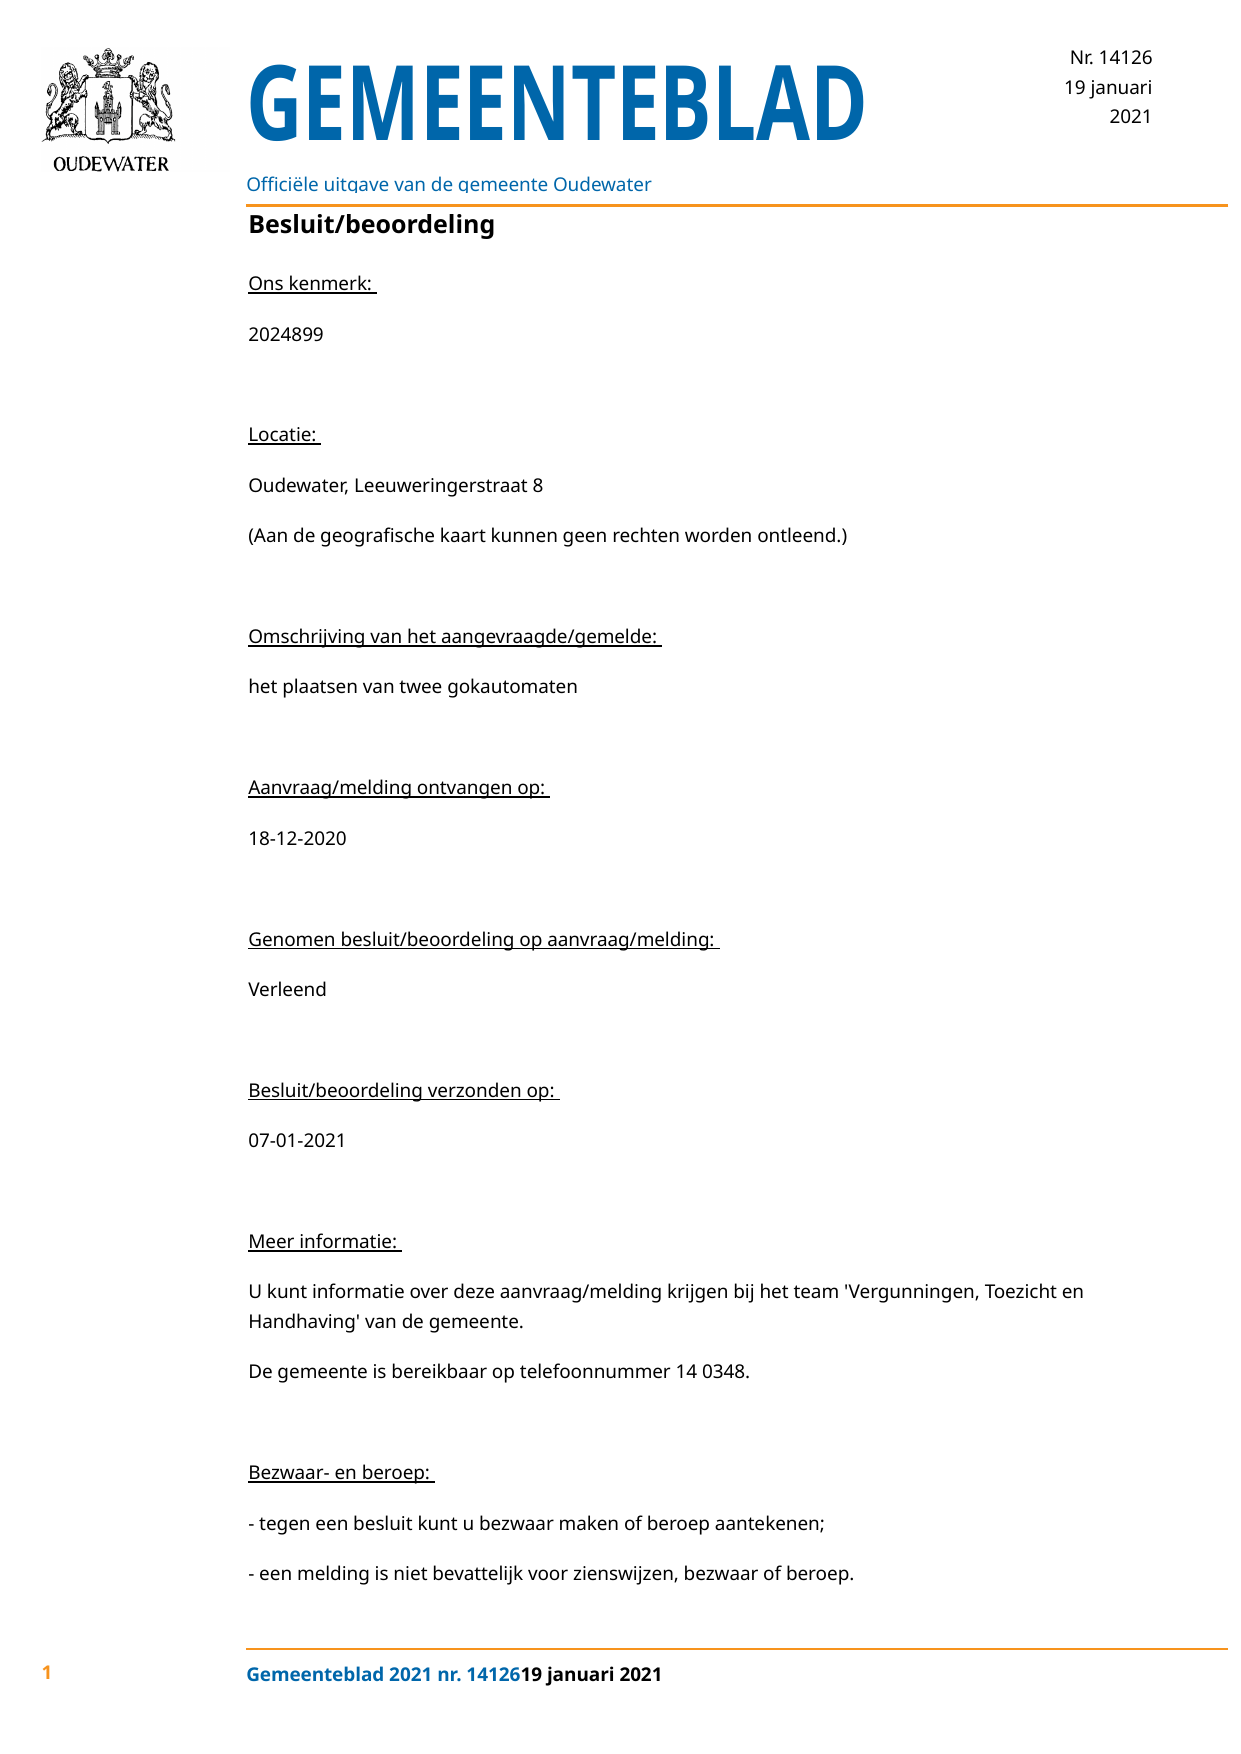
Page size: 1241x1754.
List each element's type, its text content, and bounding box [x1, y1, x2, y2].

text Locatie: [248, 422, 1152, 447]
picture [41, 47, 231, 172]
text De gemeente is bereikbaar op telefoonnummer 14 0348. [248, 1359, 1152, 1384]
text Verleend [248, 976, 1152, 1002]
text Omschrijving van het aangevraagde/gemelde: [248, 623, 1152, 649]
text Aanvraag/melding ontvangen op: [248, 774, 1152, 800]
text Genomen besluit/beoordeling op aanvraag/melding: [248, 926, 1152, 951]
text Ons kenmerk: [248, 270, 1152, 296]
text Bezwaar- en beroep: [248, 1459, 1152, 1485]
text Besluit/beoordeling verzonden op: [248, 1077, 1152, 1103]
text 2024899 [248, 321, 1152, 346]
text Besluit/beoordeling [248, 207, 1152, 241]
text het plaatsen van twee gokautomaten [248, 674, 1152, 699]
text (Aan de geografische kaart kunnen geen rechten worden ontleend.) [248, 522, 1152, 548]
text U kunt informatie over deze aanvraag/melding krijgen bij het team 'Vergunningen, Toezicht en Handhaving' van de gemeente. [248, 1279, 1152, 1334]
text Meer informatie: [248, 1228, 1152, 1254]
text - tegen een besluit kunt u bezwaar maken of beroep aantekenen; [248, 1510, 1152, 1536]
text - een melding is niet bevattelijk voor zienswijzen, bezwaar of beroep. [248, 1560, 1152, 1586]
text 07-01-2021 [248, 1127, 1152, 1153]
text 18-12-2020 [248, 825, 1152, 851]
text Oudewater, Leeuweringerstraat 8 [248, 472, 1152, 498]
